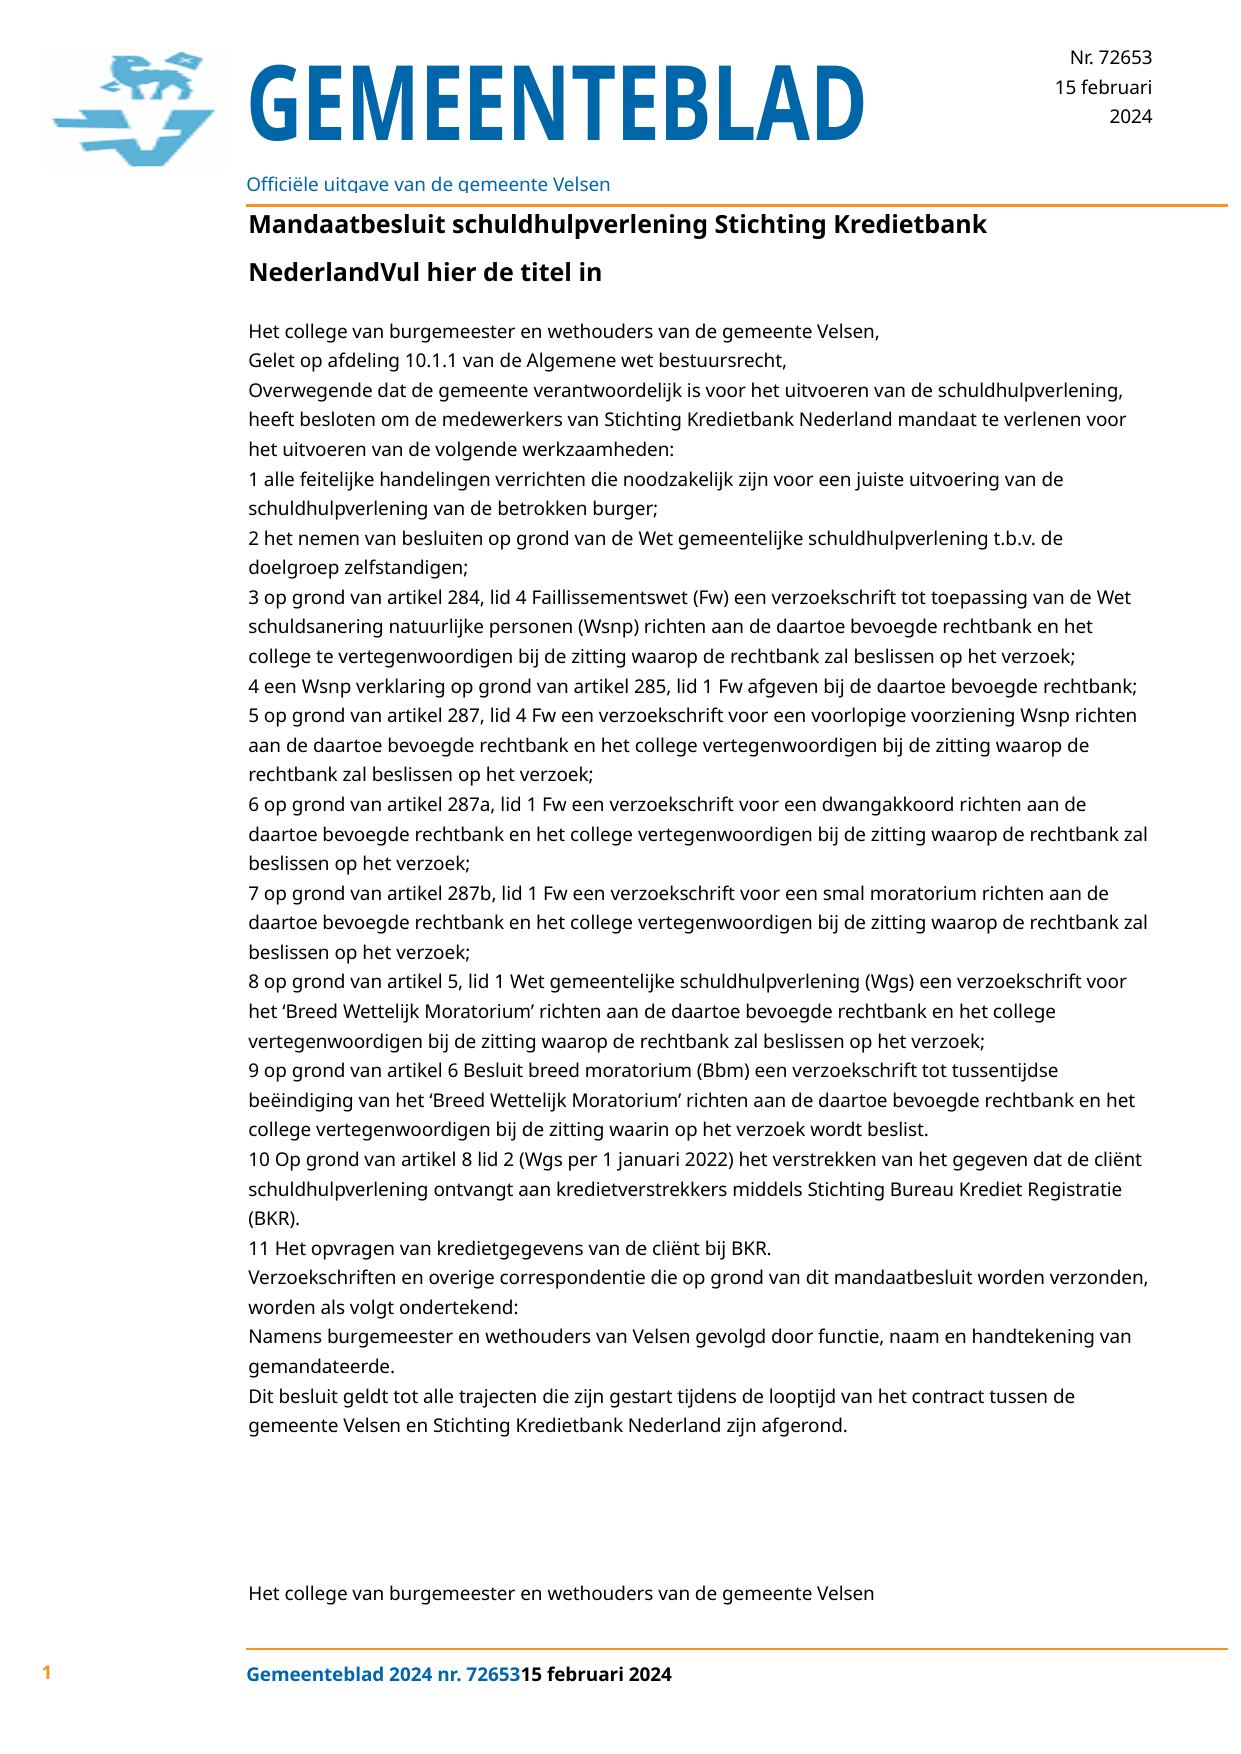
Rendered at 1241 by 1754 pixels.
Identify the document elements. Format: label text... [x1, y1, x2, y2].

text 7 op grond van artikel 287b, lid 1 Fw een verzoekschrift voor een smal moratorium richten aan de daartoe bevoegde rechtbank en het college vertegenwoordigen bij de zitting waarop de rechtbank zal beslissen op het verzoek; [248, 880, 1152, 965]
text Gelet op afdeling 10.1.1 van de Algemene wet bestuursrecht, [248, 347, 1152, 373]
text 8 op grond van artikel 5, lid 1 Wet gemeentelijke schuldhulpverlening (Wgs) een verzoekschrift voor het ‘Breed Wettelijk Moratorium’ richten aan de daartoe bevoegde rechtbank en het college vertegenwoordigen bij de zitting waarop de rechtbank zal beslissen op het verzoek; [248, 969, 1152, 1054]
text 9 op grond van artikel 6 Besluit breed moratorium (Bbm) een verzoekschrift tot tussentijdse beëindiging van het ‘Breed Wettelijk Moratorium’ richten aan de daartoe bevoegde rechtbank en het college vertegenwoordigen bij de zitting waarin op het verzoek wordt beslist. [248, 1057, 1152, 1142]
text 2 het nemen van besluiten op grond van de Wet gemeentelijke schuldhulpverlening t.b.v. de doelgroep zelfstandigen; [248, 525, 1152, 580]
text 3 op grond van artikel 284, lid 4 Faillissementswet (Fw) een verzoekschrift tot toepassing van de Wet schuldsanering natuurlijke personen (Wsnp) richten aan de daartoe bevoegde rechtbank en het college te vertegenwoordigen bij de zitting waarop de rechtbank zal beslissen op het verzoek; [248, 584, 1152, 669]
text Het college van burgemeester en wethouders van de gemeente Velsen [248, 1580, 1152, 1606]
text Mandaatbesluit schuldhulpverlening Stichting Kredietbank NederlandVul hier de titel in [248, 207, 1152, 288]
text Verzoekschriften en overige correspondentie die op grond van dit mandaatbesluit worden verzonden, worden als volgt ondertekend: [248, 1264, 1152, 1320]
text Dit besluit geldt tot alle trajecten die zijn gestart tijdens de looptijd van het contract tussen de gemeente Velsen en Stichting Kredietbank Nederland zijn afgerond. [248, 1383, 1152, 1438]
text 4 een Wsnp verklaring op grond van artikel 285, lid 1 Fw afgeven bij de daartoe bevoegde rechtbank; [248, 673, 1152, 699]
text 11 Het opvragen van kredietgegevens van de cliënt bij BKR. [248, 1235, 1152, 1261]
text 10 Op grond van artikel 8 lid 2 (Wgs per 1 januari 2022) het verstrekken van het gegeven dat de cliënt schuldhulpverlening ontvangt aan kredietverstrekkers middels Stichting Bureau Krediet Registratie (BKR). [248, 1146, 1152, 1231]
text 5 op grond van artikel 287, lid 4 Fw een verzoekschrift voor een voorlopige voorziening Wsnp richten aan de daartoe bevoegde rechtbank en het college vertegenwoordigen bij de zitting waarop de rechtbank zal beslissen op het verzoek; [248, 702, 1152, 787]
text 1 alle feitelijke handelingen verrichten die noodzakelijk zijn voor een juiste uitvoering van de schuldhulpverlening van de betrokken burger; [248, 466, 1152, 521]
picture [41, 47, 231, 172]
text Namens burgemeester en wethouders van Velsen gevolgd door functie, naam en handtekening van gemandateerde. [248, 1324, 1152, 1379]
text Overwegende dat de gemeente verantwoordelijk is voor het uitvoeren van de schuldhulpverlening, heeft besloten om de medewerkers van Stichting Kredietbank Nederland mandaat te verlenen voor het uitvoeren van de volgende werkzaamheden: [248, 377, 1152, 462]
text Het college van burgemeester en wethouders van de gemeente Velsen, [248, 318, 1152, 344]
text 6 op grond van artikel 287a, lid 1 Fw een verzoekschrift voor een dwangakkoord richten aan de daartoe bevoegde rechtbank en het college vertegenwoordigen bij de zitting waarop de rechtbank zal beslissen op het verzoek; [248, 791, 1152, 876]
